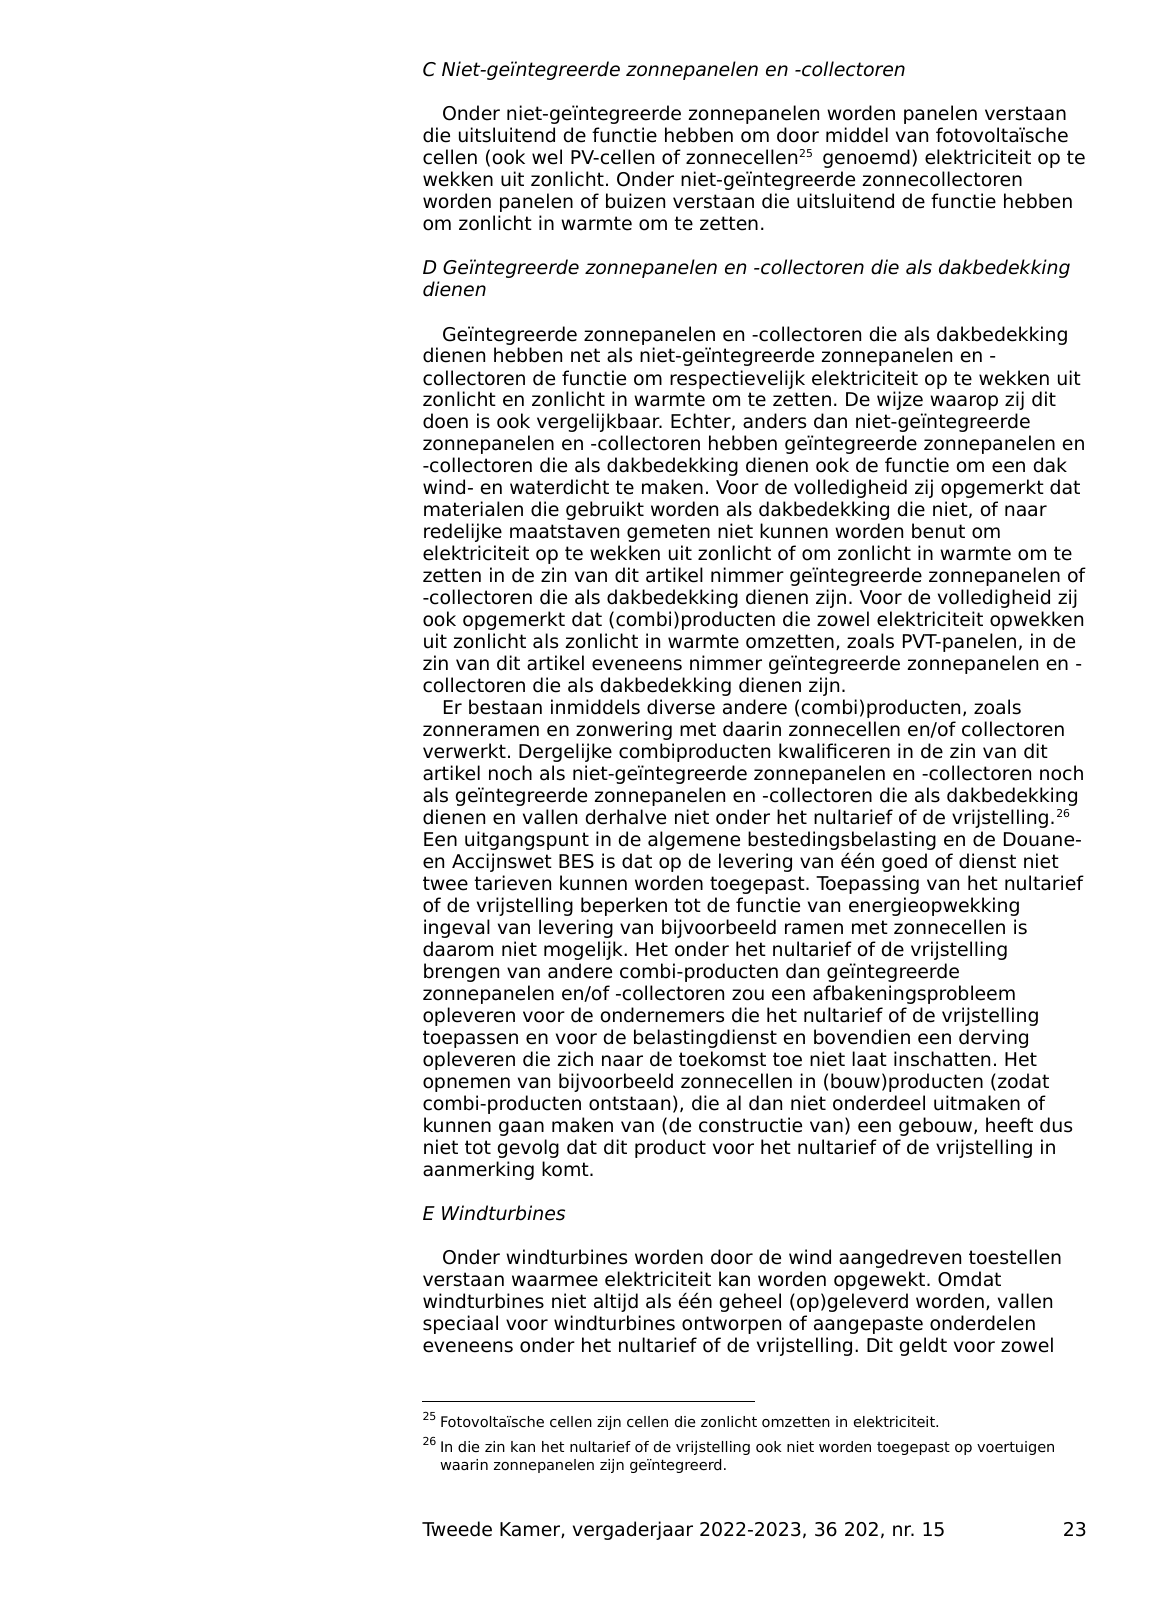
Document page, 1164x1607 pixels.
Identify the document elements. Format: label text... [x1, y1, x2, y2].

text In die zin kan het nultarief of de vrijstelling ook niet worden toegepast op voertuigen waarin zonnepanelen zijn geïntegreerd. [422, 1435, 1087, 1474]
text Er bestaan inmiddels diverse andere (combi)producten, zoals zonneramen en zonwering met daarin zonnecellen en/of collectoren verwerkt. Dergelijke combiproducten kwalificeren in de zin van dit artikel noch als niet-geïntegreerde zonnepanelen en -collectoren noch als geïntegreerde zonnepanelen en -collectoren die als dakbedekking dienen en vallen derhalve niet onder het nultarief of de vrijstelling. Een uitgangspunt in de algemene bestedingsbelasting en de Douane- en Accijnswet BES is dat op de levering van één goed of dienst niet twee tarieven kunnen worden toegepast. Toepassing van het nultarief of de vrijstelling beperken tot de functie van energieopwekking ingeval van levering van bijvoorbeeld ramen met zonnecellen is daarom niet mogelijk. Het onder het nultarief of de vrijstelling brengen van andere combi-producten dan geïntegreerde zonnepanelen en/of -collectoren zou een afbakeningsprobleem opleveren voor de ondernemers die het nultarief of de vrijstelling toepassen en voor de belastingdienst en bovendien een derving opleveren die zich naar de toekomst toe niet laat inschatten. Het opnemen van bijvoorbeeld zonnecellen in (bouw)producten (zodat combi-producten ontstaan), die al dan niet onderdeel uitmaken of kunnen gaan maken van (de constructie van) een gebouw, heeft dus niet tot gevolg dat dit product voor het nultarief of de vrijstelling in aanmerking komt. [422, 697, 1087, 1181]
text Geïntegreerde zonnepanelen en -collectoren die als dakbedekking dienen hebben net als niet-geïntegreerde zonnepanelen en -collectoren de functie om respectievelijk elektriciteit op te wekken uit zonlicht en zonlicht in warmte om te zetten. De wijze waarop zij dit doen is ook vergelijkbaar. Echter, anders dan niet-geïntegreerde zonnepanelen en -collectoren hebben geïntegreerde zonnepanelen en -collectoren die als dakbedekking dienen ook de functie om een dak wind- en waterdicht te maken. Voor de volledigheid zij opgemerkt dat materialen die gebruikt worden als dakbedekking die niet, of naar redelijke maatstaven gemeten niet kunnen worden benut om elektriciteit op te wekken uit zonlicht of om zonlicht in warmte om te zetten in de zin van dit artikel nimmer geïntegreerde zonnepanelen of -collectoren die als dakbedekking dienen zijn. Voor de volledigheid zij ook opgemerkt dat (combi)producten die zowel elektriciteit opwekken uit zonlicht als zonlicht in warmte omzetten, zoals PVT-panelen, in de zin van dit artikel eveneens nimmer geïntegreerde zonnepanelen en -collectoren die als dakbedekking dienen zijn. [422, 323, 1087, 697]
text Onder windturbines worden door de wind aangedreven toestellen verstaan waarmee elektriciteit kan worden opgewekt. Omdat windturbines niet altijd als één geheel (op)geleverd worden, vallen speciaal voor windturbines ontworpen of aangepaste onderdelen eveneens onder het nultarief of de vrijstelling. Dit geldt voor zowel [422, 1247, 1087, 1357]
text Fotovoltaïsche cellen zijn cellen die zonlicht omzetten in elektriciteit. [422, 1410, 1087, 1432]
text Onder niet-geïntegreerde zonnepanelen worden panelen verstaan die uitsluitend de functie hebben om door middel van fotovoltaïsche cellen (ook wel PV-cellen of zonnecellen genoemd) elektriciteit op te wekken uit zonlicht. Onder niet-geïntegreerde zonnecollectoren worden panelen of buizen verstaan die uitsluitend de functie hebben om zonlicht in warmte om te zetten. [422, 103, 1087, 235]
subtitle C Niet-geïntegreerde zonnepanelen en -collectoren [422, 59, 1087, 81]
subtitle E Windturbines [422, 1203, 1087, 1225]
subtitle D Geïntegreerde zonnepanelen en -collectoren die als dakbedekking dienen [422, 257, 1087, 301]
